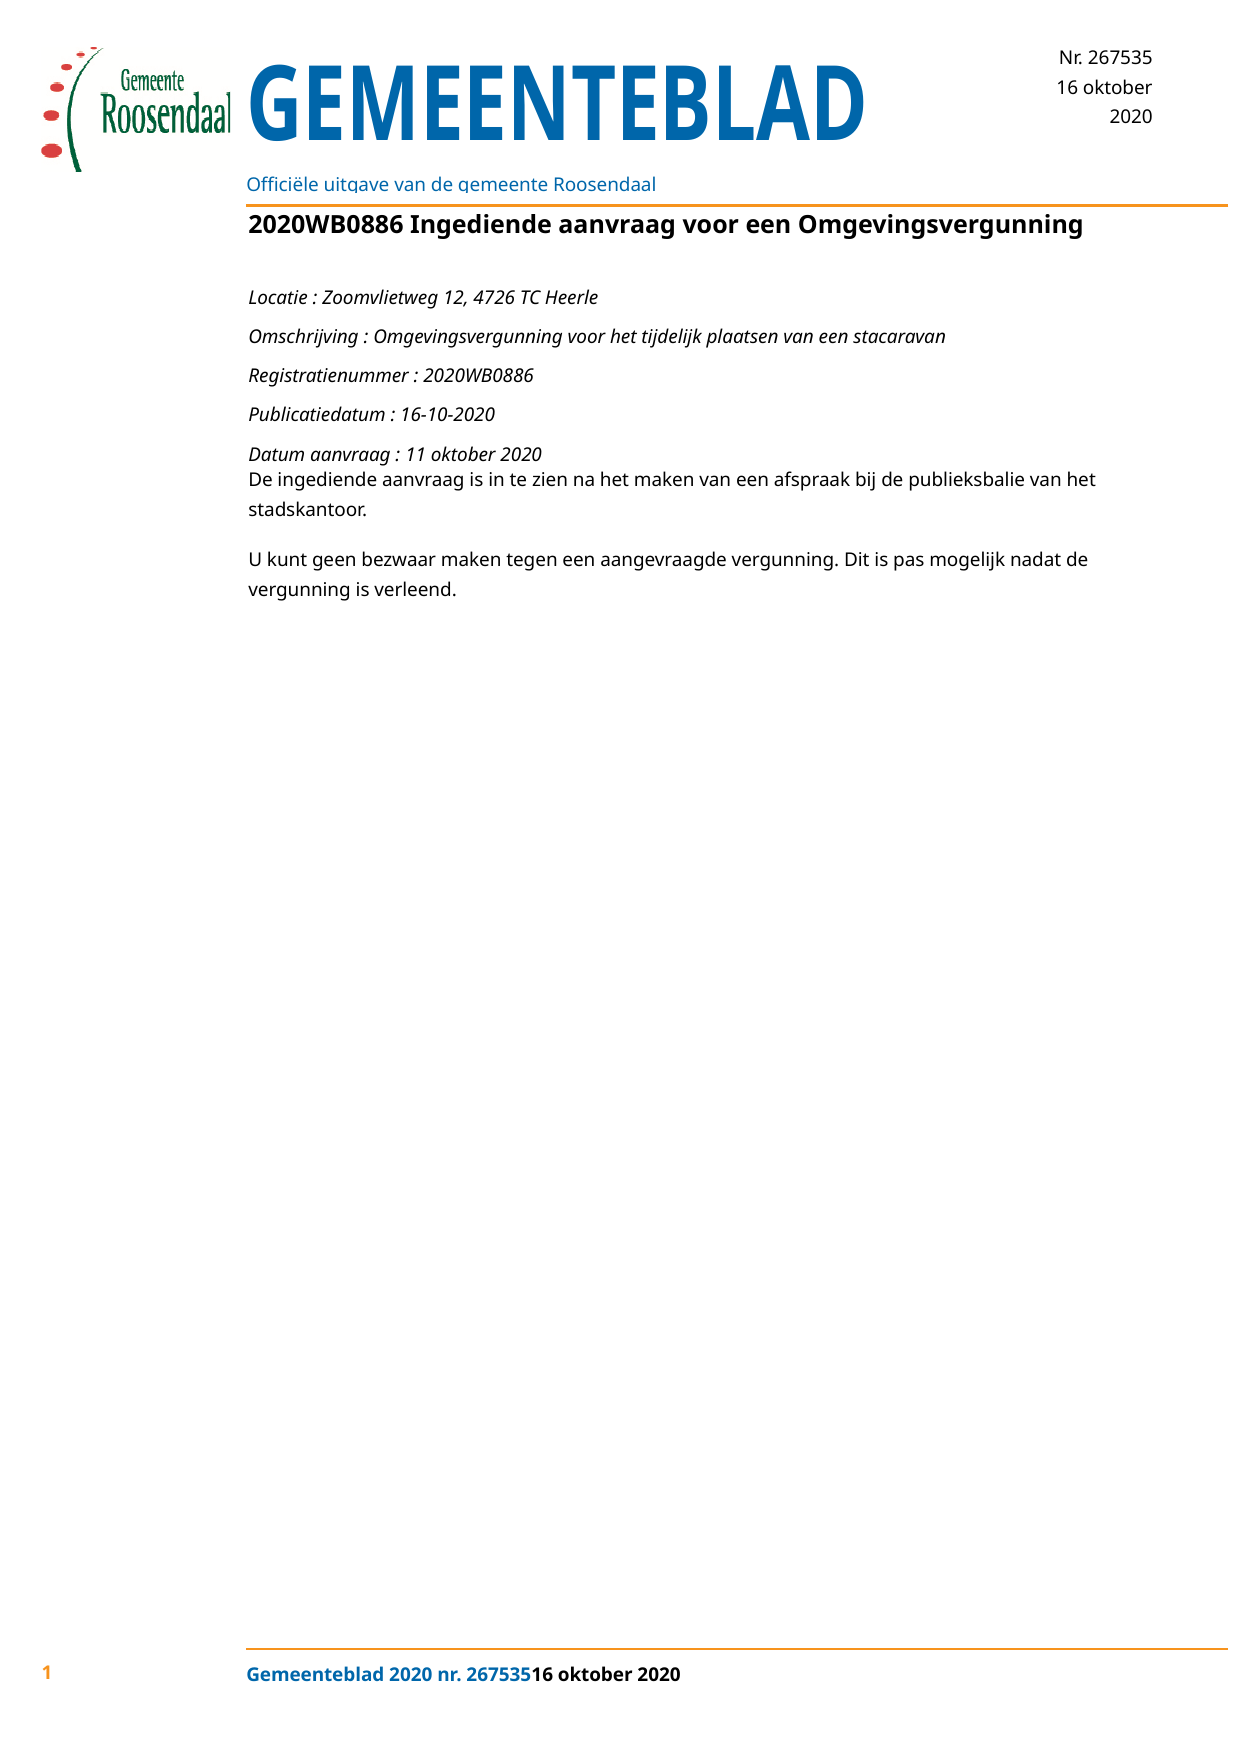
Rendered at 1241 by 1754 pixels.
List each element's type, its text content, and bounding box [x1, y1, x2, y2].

text U kunt geen bezwaar maken tegen een aangevraagde vergunning. Dit is pas mogelijk nadat de vergunning is verleend. [248, 547, 1152, 602]
text Omschrijving : Omgevingsvergunning voor het tijdelijk plaatsen van een stacaravan [248, 323, 1152, 349]
text Publicatiedatum : 16-10-2020 [248, 402, 1152, 427]
text De ingediende aanvraag is in te zien na het maken van een afspraak bij de publieksbalie van het stadskantoor. [248, 467, 1152, 522]
text Datum aanvraag : 11 oktober 2020 [248, 441, 1152, 467]
picture [41, 47, 231, 172]
text Registratienummer : 2020WB0886 [248, 362, 1152, 388]
text 2020WB0886 Ingediende aanvraag voor een Omgevingsvergunning [248, 207, 1152, 241]
text Locatie : Zoomvlietweg 12, 4726 TC Heerle [248, 284, 1152, 309]
